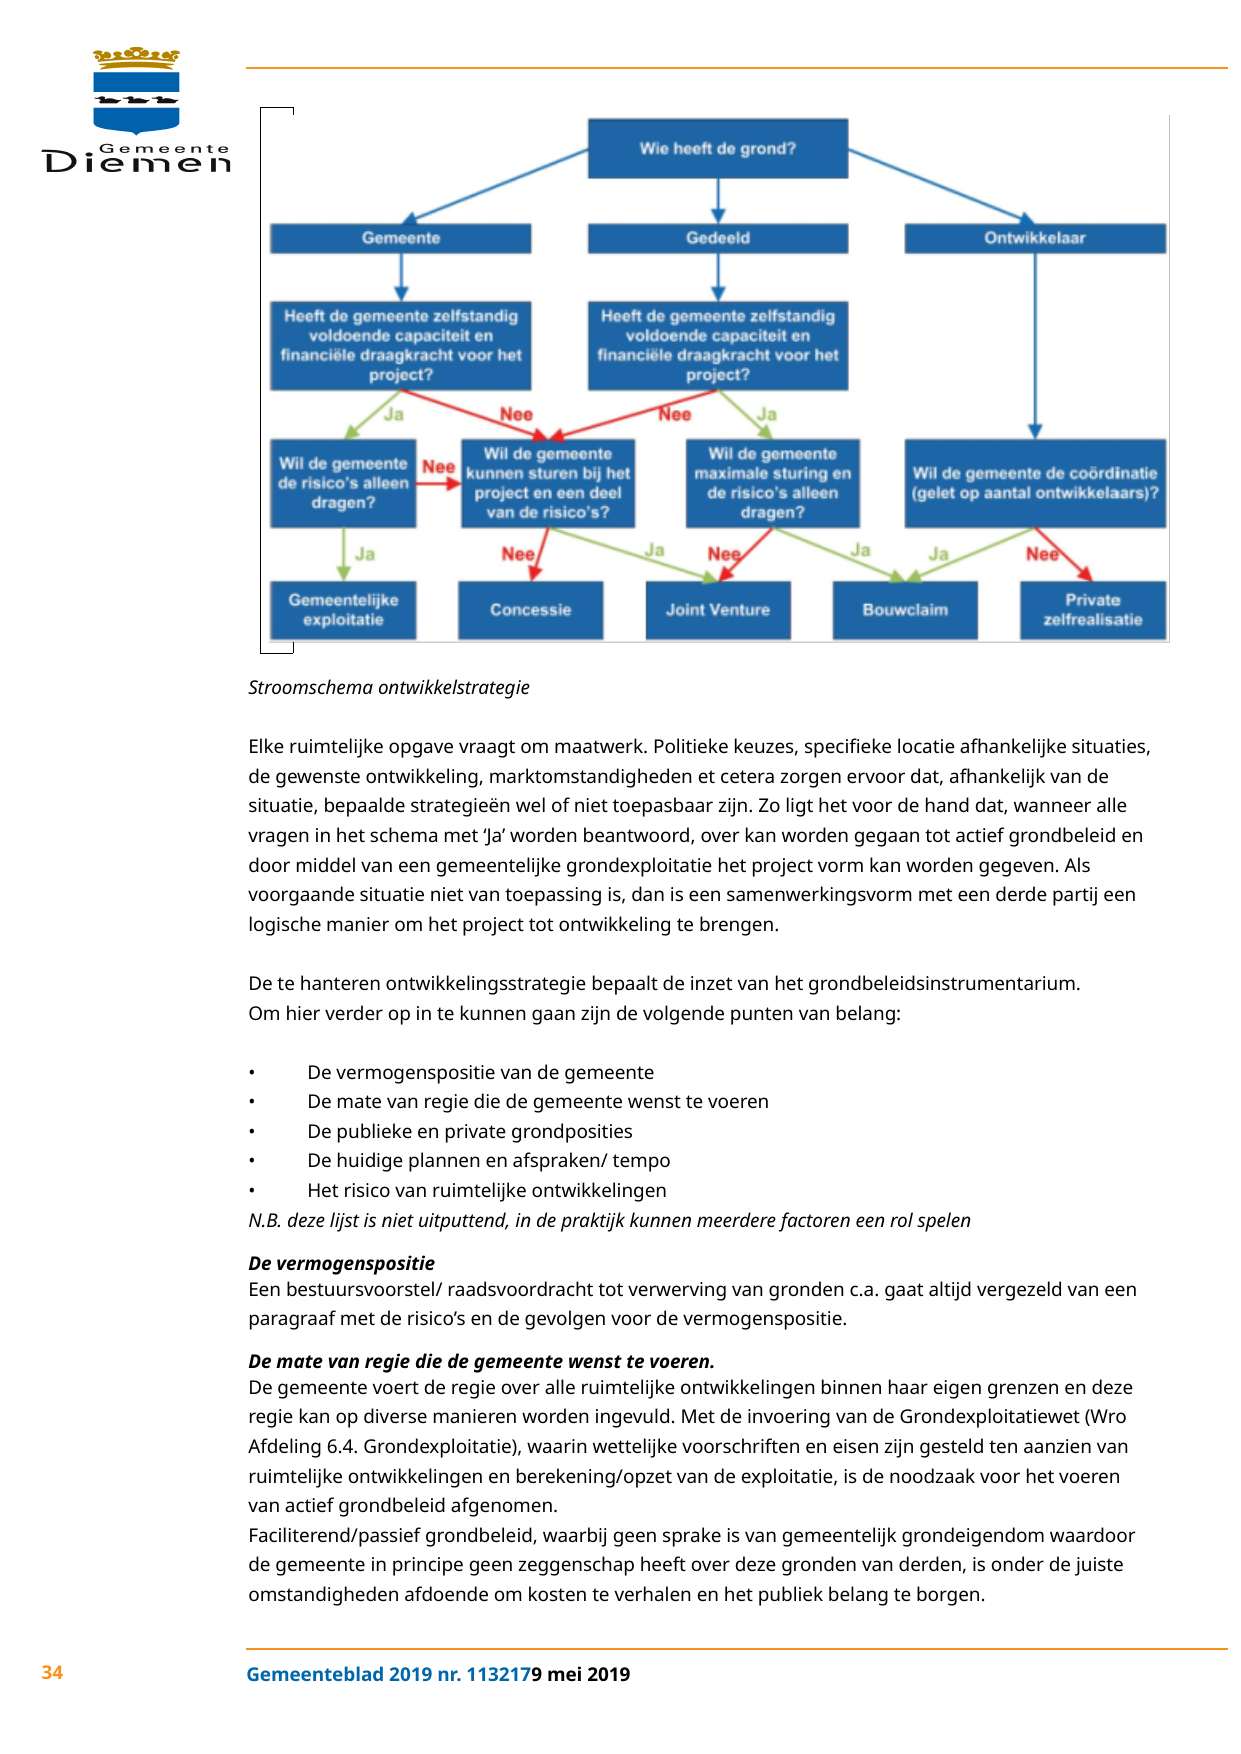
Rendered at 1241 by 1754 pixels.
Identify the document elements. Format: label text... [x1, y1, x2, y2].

list De mate van regie die de gemeente wenst te voeren [248, 1088, 1152, 1114]
text De te hanteren ontwikkelingsstrategie bepaalt de inzet van het grondbeleidsinstrumentarium. [248, 970, 1152, 996]
text De gemeente voert de regie over alle ruimtelijke ontwikkelingen binnen haar eigen grenzen en deze regie kan op diverse manieren worden ingevuld. Met de invoering van de Grondexploitatiewet (Wro Afdeling 6.4. Grondexploitatie), waarin wettelijke voorschriften en eisen zijn gesteld ten aanzien van ruimtelijke ontwikkelingen en berekening/opzet van de exploitatie, is de noodzaak voor het voeren van actief grondbeleid afgenomen. [248, 1374, 1152, 1518]
text Elke ruimtelijke opgave vraagt om maatwerk. Politieke keuzes, specifieke locatie afhankelijke situaties, de gewenste ontwikkeling, marktomstandigheden et cetera zorgen ervoor dat, afhankelijk van de situatie, bepaalde strategieën wel of niet toepasbaar zijn. Zo ligt het voor de hand dat, wanneer alle vragen in het schema met ‘Ja’ worden beantwoord, over kan worden gegaan tot actief grondbeleid en door middel van een gemeentelijke grondexploitatie het project vorm kan worden gegeven. Als voorgaande situatie niet van toepassing is, dan is een samenwerkingsvorm met een derde partij een logische manier om het project tot ontwikkeling te brengen. [248, 733, 1152, 937]
list De huidige plannen en afspraken/ tempo [248, 1148, 1152, 1173]
list De vermogenspositie van de gemeente [248, 1059, 1152, 1085]
text Een bestuursvoorstel/ raadsvoordracht tot verwerving van gronden c.a. gaat altijd vergezeld van een paragraaf met de risico’s en de gevolgen voor de vermogenspositie. [248, 1276, 1152, 1331]
picture [268, 115, 1173, 644]
text De vermogenspositie [248, 1250, 1152, 1276]
text N.B. deze lijst is niet uitputtend, in de praktijk kunnen meerdere factoren een rol spelen [248, 1207, 1152, 1233]
list De publieke en private grondposities [248, 1118, 1152, 1144]
picture [41, 47, 231, 172]
text Stroomschema ontwikkelstrategie [248, 674, 1152, 700]
text Faciliterend/passief grondbeleid, waarbij geen sprake is van gemeentelijk grondeigendom waardoor de gemeente in principe geen zeggenschap heeft over deze gronden van derden, is onder de juiste omstandigheden afdoende om kosten te verhalen en het publiek belang te borgen. [248, 1522, 1152, 1607]
text De mate van regie die de gemeente wenst te voeren. [248, 1348, 1152, 1374]
list Het risico van ruimtelijke ontwikkelingen [248, 1177, 1152, 1203]
text Om hier verder op in te kunnen gaan zijn de volgende punten van belang: [248, 1000, 1152, 1026]
